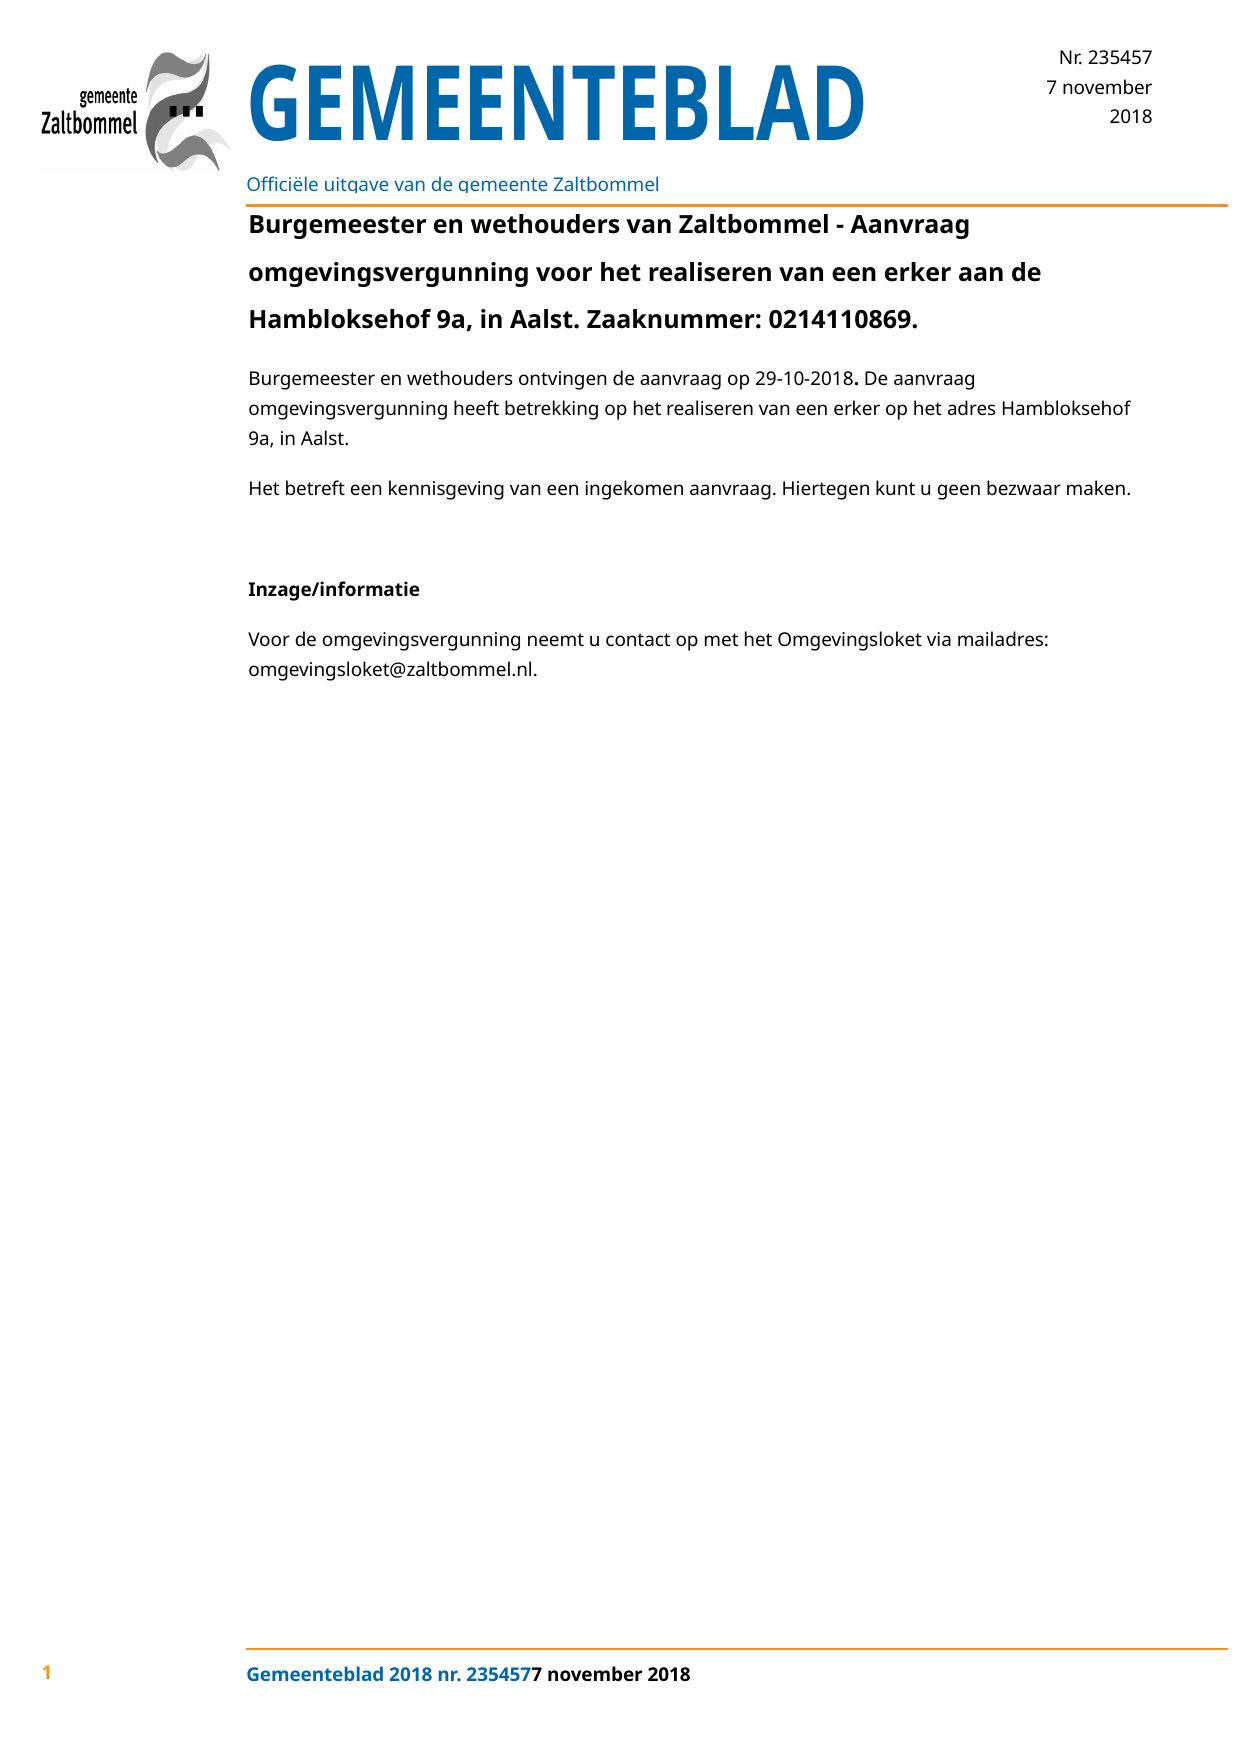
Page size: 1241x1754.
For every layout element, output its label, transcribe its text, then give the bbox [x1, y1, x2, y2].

text Inzage/informatie [248, 576, 1152, 602]
text Burgemeester en wethouders ontvingen de aanvraag op 29-10-2018. De aanvraag omgevingsvergunning heeft betrekking op het realiseren van een erker op het adres Hambloksehof 9a, in Aalst. [248, 366, 1152, 450]
text Voor de omgevingsvergunning neemt u contact op met het Omgevingsloket via mailadres: omgevingsloket@zaltbommel.nl. [248, 626, 1152, 682]
picture [41, 47, 231, 172]
text Burgemeester en wethouders van Zaltbommel - Aanvraag omgevingsvergunning voor het realiseren van een erker aan de Hambloksehof 9a, in Aalst. Zaaknummer: 0214110869. [248, 207, 1152, 336]
text Het betreft een kennisgeving van een ingekomen aanvraag. Hiertegen kunt u geen bezwaar maken. [248, 475, 1152, 501]
